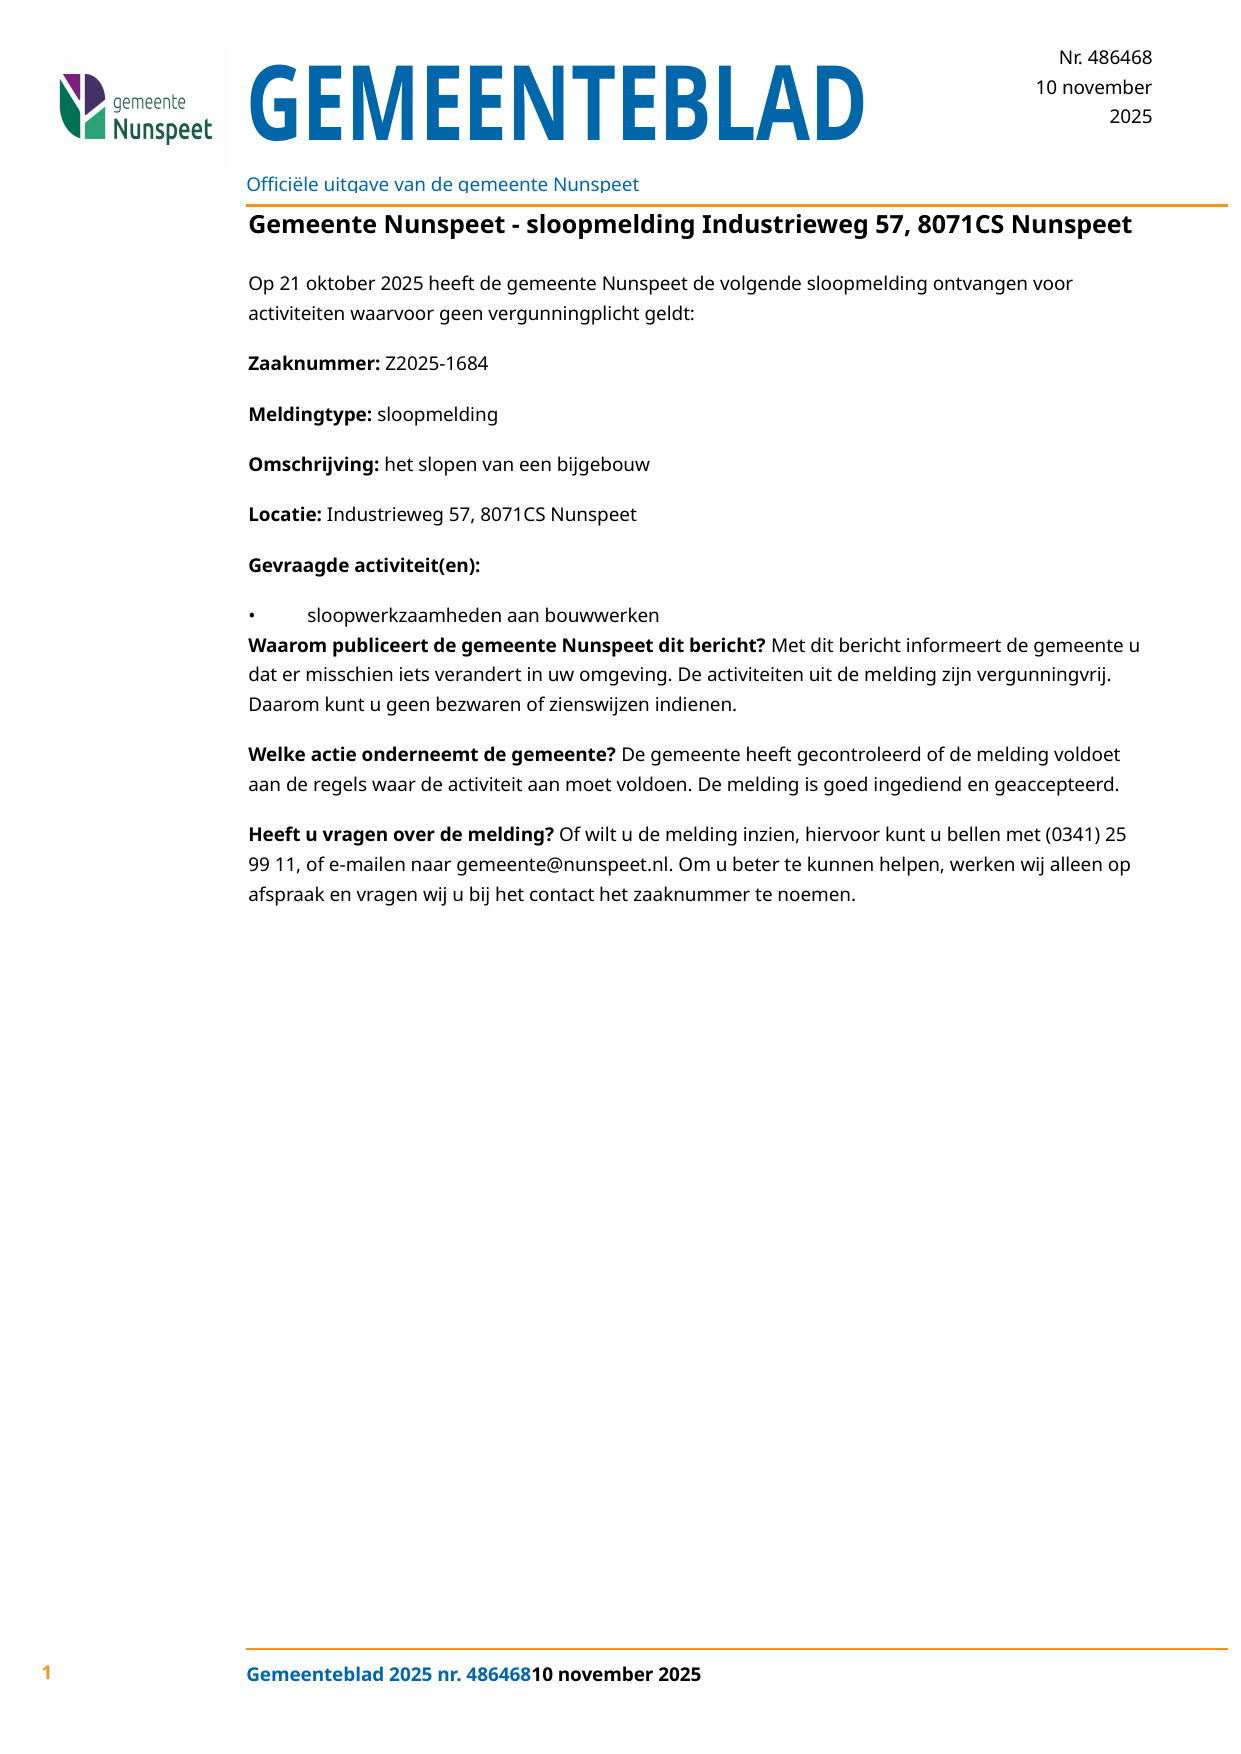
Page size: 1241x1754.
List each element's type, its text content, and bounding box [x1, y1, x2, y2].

text Zaaknummer: Z2025-1684 [248, 350, 1152, 376]
picture [41, 47, 231, 172]
text Gevraagde activiteit(en): [248, 552, 1152, 578]
list sloopwerkzaamheden aan bouwwerken [248, 602, 1152, 628]
text Waarom publiceert de gemeente Nunspeet dit bericht? Met dit bericht informeert de gemeente u dat er misschien iets verandert in uw omgeving. De activiteiten uit de melding zijn vergunningvrij. Daarom kunt u geen bezwaren of zienswijzen indienen. [248, 632, 1152, 717]
text Op 21 oktober 2025 heeft de gemeente Nunspeet de volgende sloopmelding ontvangen voor activiteiten waarvoor geen vergunningplicht geldt: [248, 270, 1152, 326]
text Omschrijving: het slopen van een bijgebouw [248, 451, 1152, 477]
text Welke actie onderneemt de gemeente? De gemeente heeft gecontroleerd of de melding voldoet aan de regels waar de activiteit aan moet voldoen. De melding is goed ingediend en geaccepteerd. [248, 742, 1152, 797]
text Meldingtype: sloopmelding [248, 401, 1152, 426]
text Locatie: Industrieweg 57, 8071CS Nunspeet [248, 502, 1152, 527]
text Gemeente Nunspeet - sloopmelding Industrieweg 57, 8071CS Nunspeet [248, 207, 1152, 241]
text Heeft u vragen over de melding? Of wilt u de melding inzien, hiervoor kunt u bellen met (0341) 25 99 11, of e-mailen naar gemeente@nunspeet.nl. Om u beter te kunnen helpen, werken wij alleen op afspraak en vragen wij u bij het contact het zaaknummer te noemen. [248, 822, 1152, 906]
